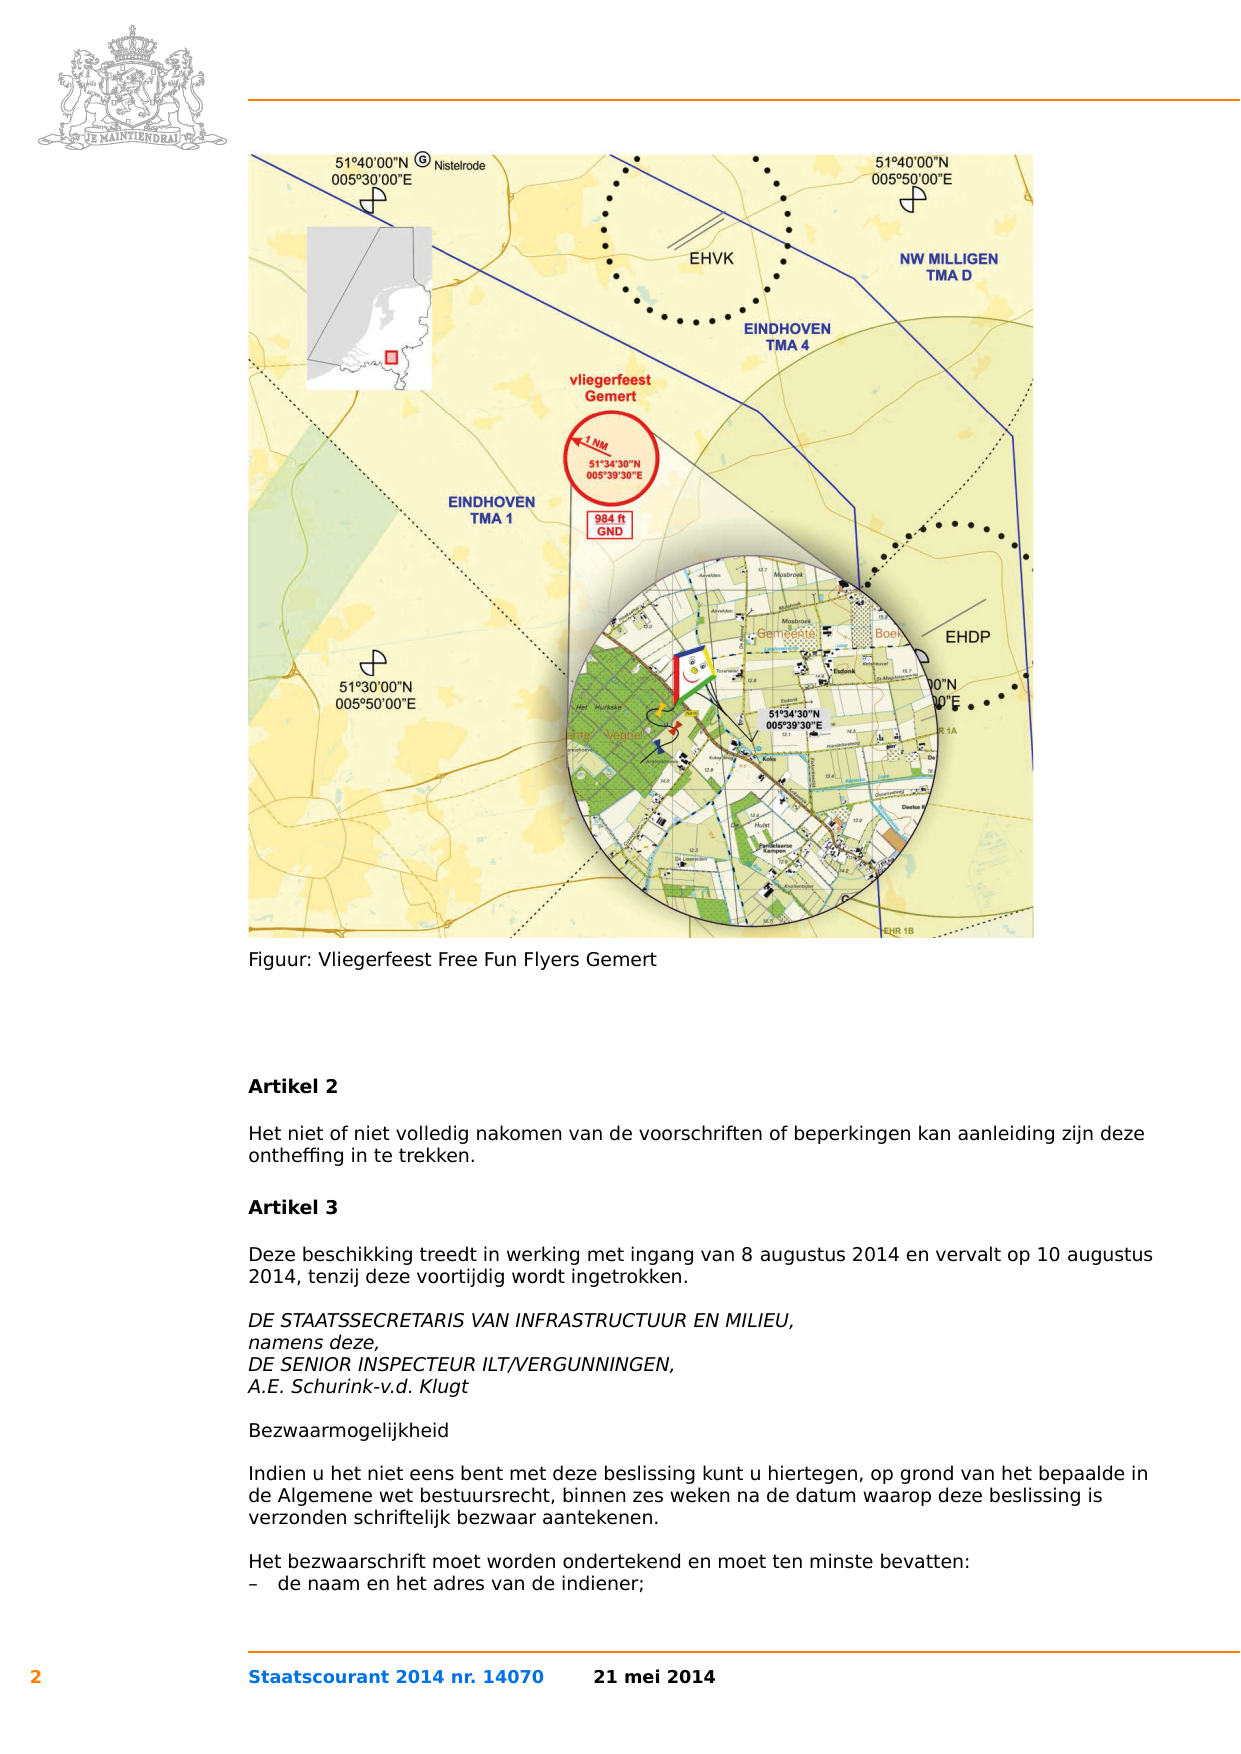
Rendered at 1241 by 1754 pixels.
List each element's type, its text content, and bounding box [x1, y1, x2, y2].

text – de naam en het adres van de indiener; [248, 1573, 1163, 1595]
subtitle Artikel 3 [248, 1197, 1163, 1219]
picture [248, 151, 1034, 938]
text DE STAATSSECRETARIS VAN INFRASTRUCTUUR EN MILIEU, namens deze, DE SENIOR INSPECTEUR ILT/VERGUNNINGEN, A.E. Schurink-v.d. Klugt [248, 1310, 1163, 1398]
text Indien u het niet eens bent met deze beslissing kunt u hiertegen, op grond van het bepaalde in de Algemene wet bestuursrecht, binnen zes weken na de datum waarop deze beslissing is verzonden schriftelijk bezwaar aantekenen. [248, 1463, 1163, 1529]
subtitle Artikel 2 [248, 1076, 1163, 1098]
text Deze beschikking treedt in werking met ingang van 8 augustus 2014 en vervalt op 10 augustus 2014, tenzij deze voortijdig wordt ingetrokken. [248, 1244, 1163, 1288]
picture [38, 25, 227, 150]
text Bezwaarmogelijkheid [248, 1419, 1163, 1441]
text Figuur: Vliegerfeest Free Fun Flyers Gemert [248, 949, 1033, 971]
text Het niet of niet volledig nakomen van de voorschriften of beperkingen kan aanleiding zijn deze ontheffing in te trekken. [248, 1123, 1163, 1167]
text Het bezwaarschrift moet worden ondertekend en moet ten minste bevatten: [248, 1551, 1163, 1573]
